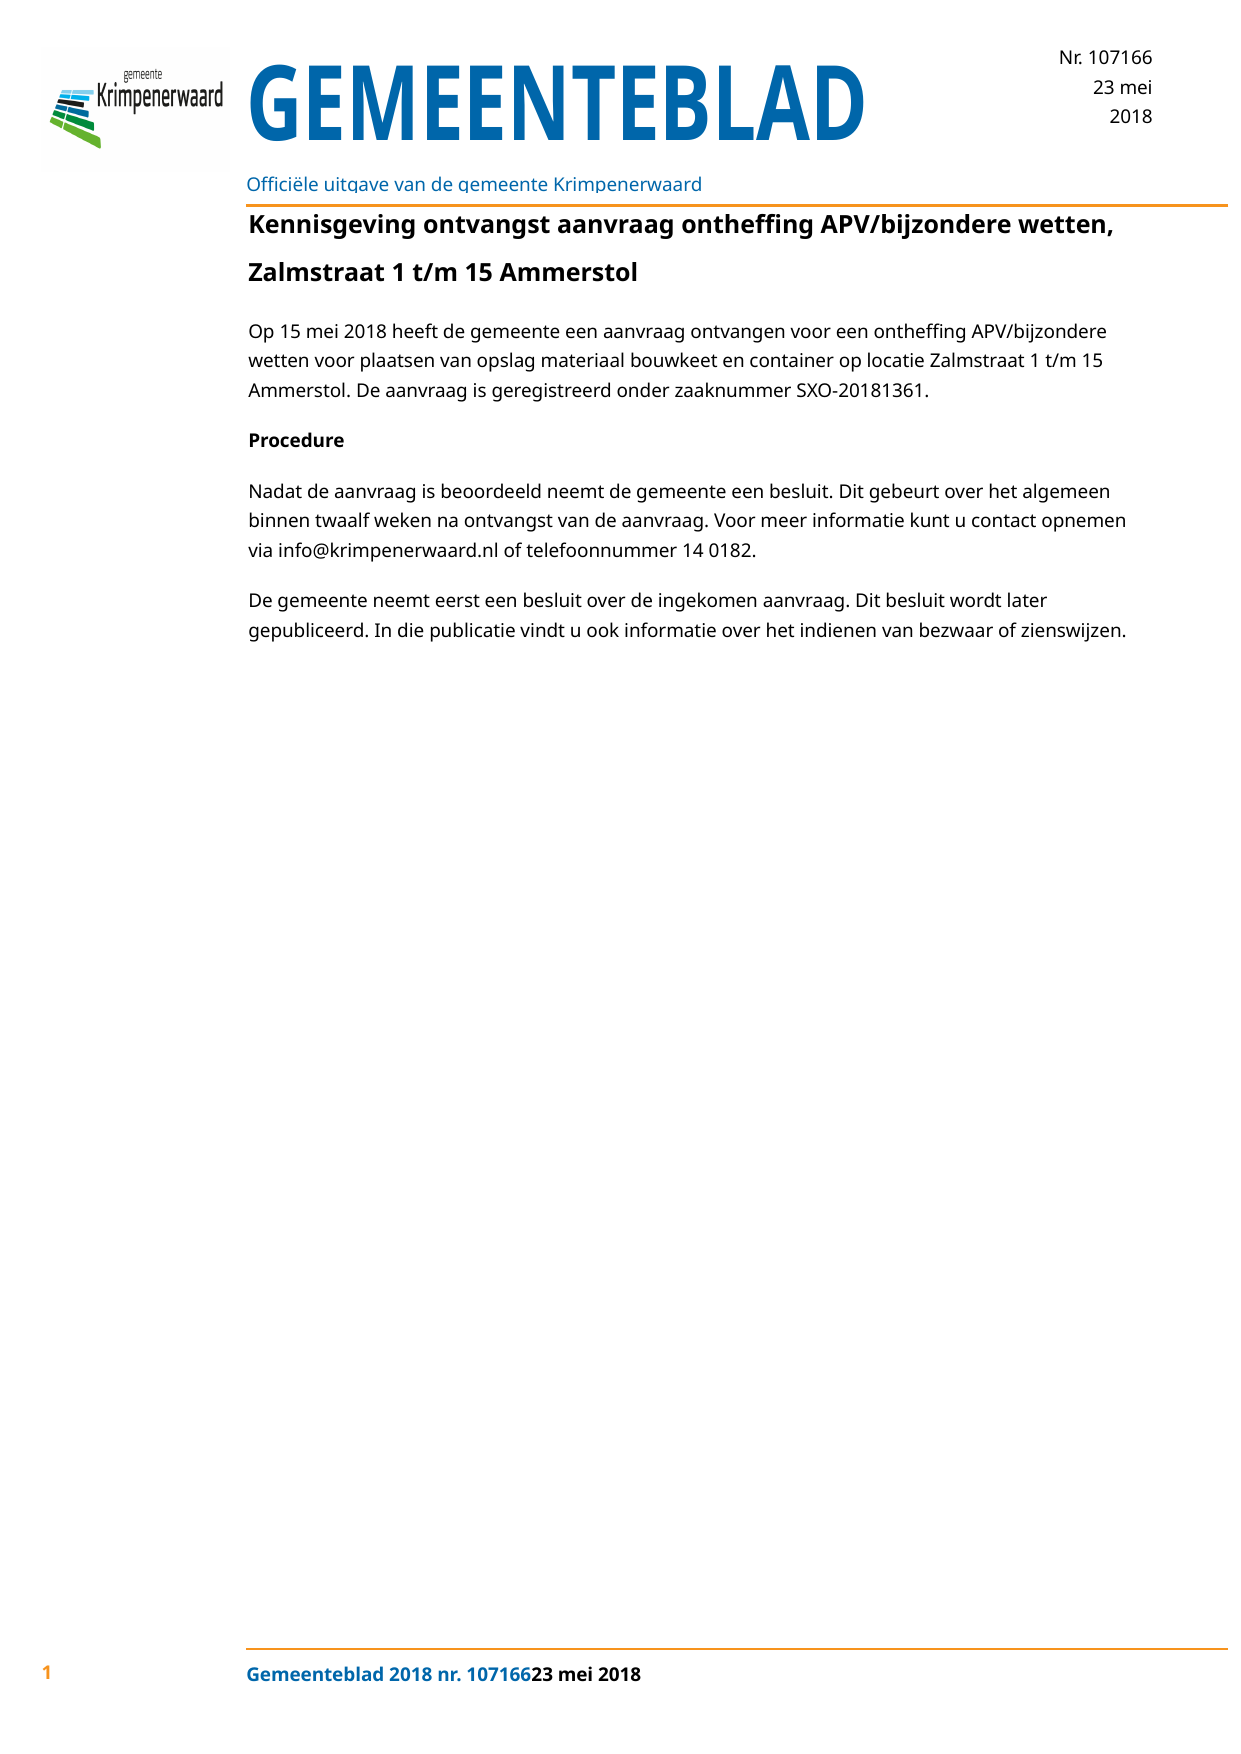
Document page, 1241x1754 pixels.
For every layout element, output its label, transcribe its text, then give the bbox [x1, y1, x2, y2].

text De gemeente neemt eerst een besluit over de ingekomen aanvraag. Dit besluit wordt later gepubliceerd. In die publicatie vindt u ook informatie over het indienen van bezwaar of zienswijzen. [248, 587, 1152, 643]
text Op 15 mei 2018 heeft de gemeente een aanvraag ontvangen voor een ontheffing APV/bijzondere wetten voor plaatsen van opslag materiaal bouwkeet en container op locatie Zalmstraat 1 t/m 15 Ammerstol. De aanvraag is geregistreerd onder zaaknummer SXO-20181361. [248, 318, 1152, 403]
text Nadat de aanvraag is beoordeeld neemt de gemeente een besluit. Dit gebeurt over het algemeen binnen twaalf weken na ontvangst van de aanvraag. Voor meer informatie kunt u contact opnemen via info@krimpenerwaard.nl of telefoonnummer 14 0182. [248, 478, 1152, 563]
text Kennisgeving ontvangst aanvraag ontheffing APV/bijzondere wetten, Zalmstraat 1 t/m 15 Ammerstol [248, 207, 1152, 288]
text Procedure [248, 427, 1152, 453]
picture [41, 47, 231, 172]
